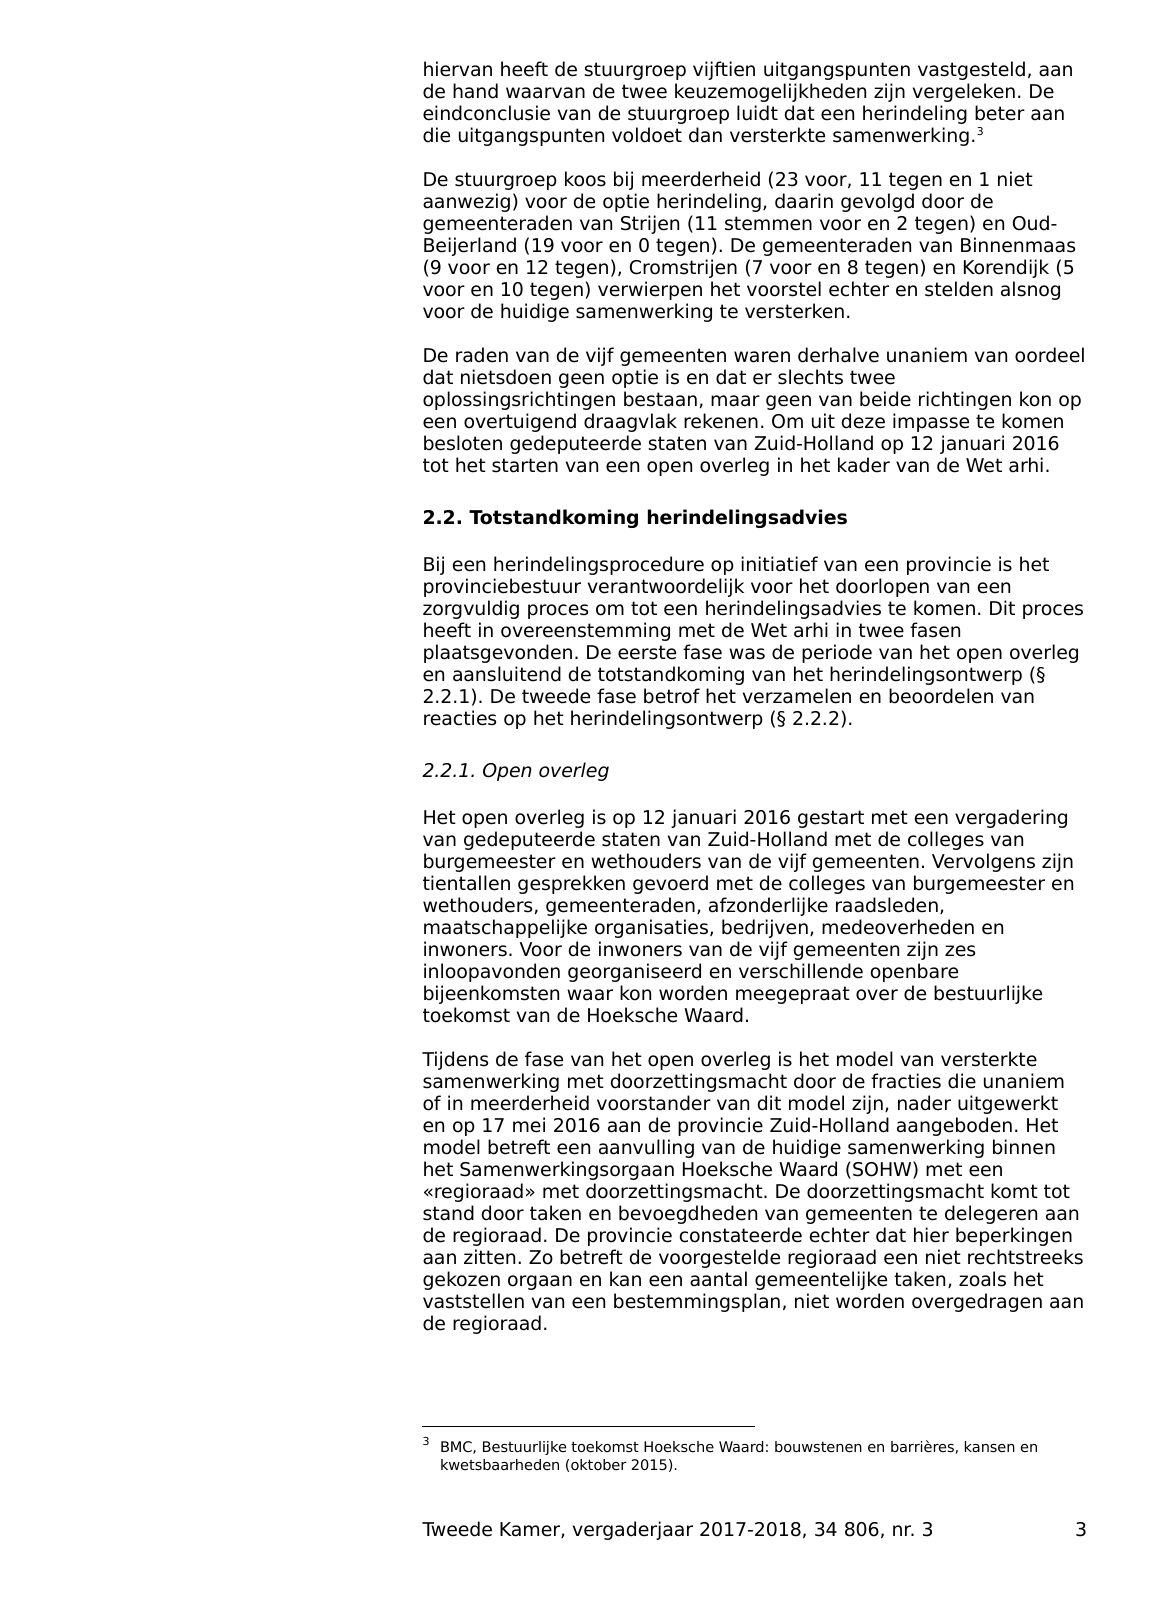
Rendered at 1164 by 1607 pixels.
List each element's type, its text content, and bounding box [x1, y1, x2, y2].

subtitle 2.2. Totstandkoming herindelingsadvies [422, 507, 1087, 529]
text hiervan heeft de stuurgroep vijftien uitgangspunten vastgesteld, aan de hand waarvan de twee keuzemogelijkheden zijn vergeleken. De eindconclusie van de stuurgroep luidt dat een herindeling beter aan die uitgangspunten voldoet dan versterkte samenwerking. [422, 59, 1087, 147]
text De stuurgroep koos bij meerderheid (23 voor, 11 tegen en 1 niet aanwezig) voor de optie herindeling, daarin gevolgd door de gemeenteraden van Strijen (11 stemmen voor en 2 tegen) en Oud-Beijerland (19 voor en 0 tegen). De gemeenteraden van Binnenmaas (9 voor en 12 tegen), Cromstrijen (7 voor en 8 tegen) en Korendijk (5 voor en 10 tegen) verwierpen het voorstel echter en stelden alsnog voor de huidige samenwerking te versterken. [422, 169, 1087, 323]
text De raden van de vijf gemeenten waren derhalve unaniem van oordeel dat nietsdoen geen optie is en dat er slechts twee oplossingsrichtingen bestaan, maar geen van beide richtingen kon op een overtuigend draagvlak rekenen. Om uit deze impasse te komen besloten gedeputeerde staten van Zuid-Holland op 12 januari 2016 tot het starten van een open overleg in het kader van de Wet arhi. [422, 345, 1087, 477]
text Het open overleg is op 12 januari 2016 gestart met een vergadering van gedeputeerde staten van Zuid-Holland met de colleges van burgemeester en wethouders van de vijf gemeenten. Vervolgens zijn tientallen gesprekken gevoerd met de colleges van burgemeester en wethouders, gemeenteraden, afzonderlijke raadsleden, maatschappelijke organisaties, bedrijven, medeoverheden en inwoners. Voor de inwoners van de vijf gemeenten zijn zes inloopavonden georganiseerd en verschillende openbare bijeenkomsten waar kon worden meegepraat over de bestuurlijke toekomst van de Hoeksche Waard. [422, 807, 1087, 1027]
text Bij een herindelingsprocedure op initiatief van een provincie is het provinciebestuur verantwoordelijk voor het doorlopen van een zorgvuldig proces om tot een herindelingsadvies te komen. Dit proces heeft in overeenstemming met de Wet arhi in twee fasen plaatsgevonden. De eerste fase was de periode van het open overleg en aansluitend de totstandkoming van het herindelingsontwerp (§ 2.2.1). De tweede fase betrof het verzamelen en beoordelen van reacties op het herindelingsontwerp (§ 2.2.2). [422, 554, 1087, 730]
text Tijdens de fase van het open overleg is het model van versterkte samenwerking met doorzettingsmacht door de fracties die unaniem of in meerderheid voorstander van dit model zijn, nader uitgewerkt en op 17 mei 2016 aan de provincie Zuid-Holland aangeboden. Het model betreft een aanvulling van de huidige samenwerking binnen het Samenwerkingsorgaan Hoeksche Waard (SOHW) met een «regioraad» met doorzettingsmacht. De doorzettingsmacht komt tot stand door taken en bevoegdheden van gemeenten te delegeren aan de regioraad. De provincie constateerde echter dat hier beperkingen aan zitten. Zo betreft de voorgestelde regioraad een niet rechtstreeks gekozen orgaan en kan een aantal gemeentelijke taken, zoals het vaststellen van een bestemmingsplan, niet worden overgedragen aan de regioraad. [422, 1049, 1087, 1334]
text BMC, Bestuurlijke toekomst Hoeksche Waard: bouwstenen en barrières, kansen en kwetsbaarheden (oktober 2015). [422, 1435, 1087, 1474]
subtitle 2.2.1. Open overleg [422, 760, 1087, 782]
